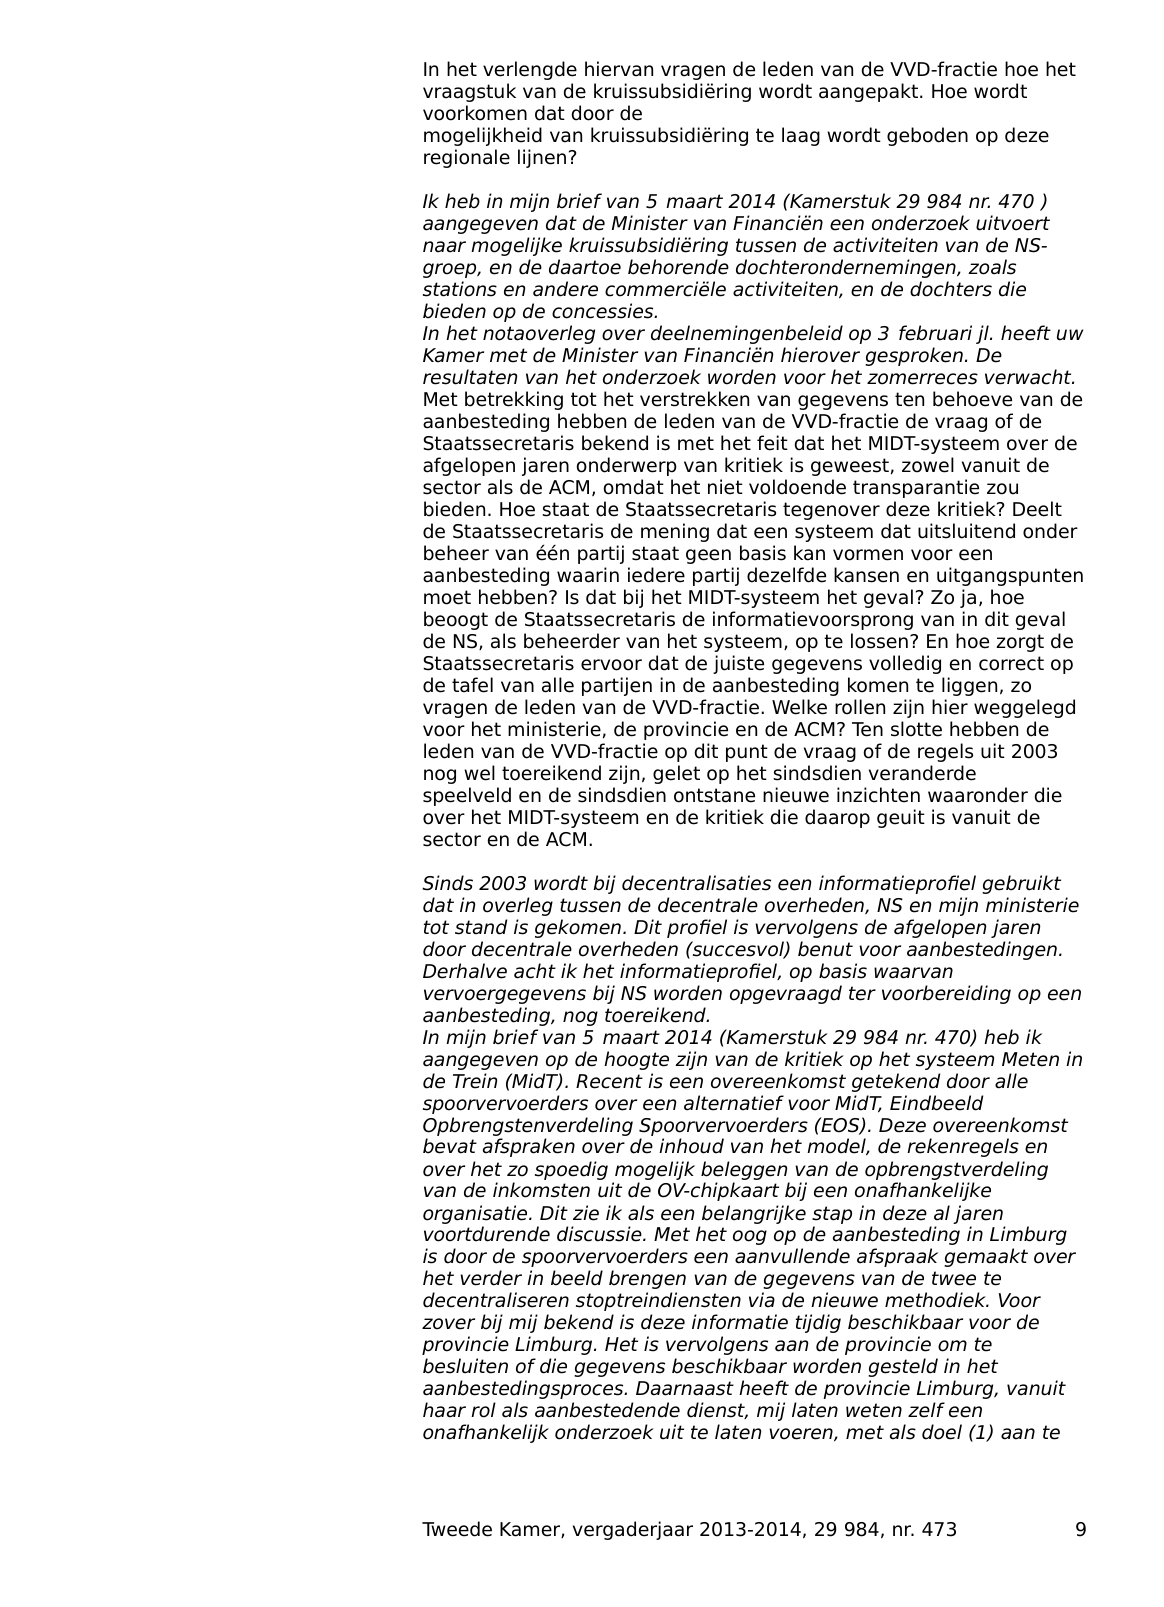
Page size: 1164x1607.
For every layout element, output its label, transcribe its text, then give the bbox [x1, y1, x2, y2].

text In het verlengde hiervan vragen de leden van de VVD-fractie hoe het vraagstuk van de kruissubsidiëring wordt aangepakt. Hoe wordt voorkomen dat door de [422, 59, 1087, 125]
text In het notaoverleg over deelnemingenbeleid op 3 februari jl. heeft uw Kamer met de Minister van Financiën hierover gesproken. De resultaten van het onderzoek worden voor het zomerreces verwacht. [422, 323, 1087, 389]
text Sinds 2003 wordt bij decentralisaties een informatieprofiel gebruikt dat in overleg tussen de decentrale overheden, NS en mijn ministerie tot stand is gekomen. Dit profiel is vervolgens de afgelopen jaren door decentrale overheden (succesvol) benut voor aanbestedingen. Derhalve acht ik het informatieprofiel, op basis waarvan vervoergegevens bij NS worden opgevraagd ter voorbereiding op een aanbesteding, nog toereikend. [422, 873, 1087, 1027]
text mogelijkheid van kruissubsidiëring te laag wordt geboden op deze regionale lijnen? [422, 125, 1087, 169]
text Met betrekking tot het verstrekken van gegevens ten behoeve van de aanbesteding hebben de leden van de VVD-fractie de vraag of de Staatssecretaris bekend is met het feit dat het MIDT-systeem over de afgelopen jaren onderwerp van kritiek is geweest, zowel vanuit de sector als de ACM, omdat het niet voldoende transparantie zou bieden. Hoe staat de Staatssecretaris tegenover deze kritiek? Deelt de Staatssecretaris de mening dat een systeem dat uitsluitend onder beheer van één partij staat geen basis kan vormen voor een aanbesteding waarin iedere partij dezelfde kansen en uitgangspunten moet hebben? Is dat bij het MIDT-systeem het geval? Zo ja, hoe beoogt de Staatssecretaris de informatievoorsprong van in dit geval de NS, als beheerder van het systeem, op te lossen? En hoe zorgt de Staatssecretaris ervoor dat de juiste gegevens volledig en correct op de tafel van alle partijen in de aanbesteding komen te liggen, zo vragen de leden van de VVD-fractie. Welke rollen zijn hier weggelegd voor het ministerie, de provincie en de ACM? Ten slotte hebben de leden van de VVD-fractie op dit punt de vraag of de regels uit 2003 nog wel toereikend zijn, gelet op het sindsdien veranderde [422, 389, 1087, 784]
text Ik heb in mijn brief van 5 maart 2014 (Kamerstuk 29 984 nr. 470 ) aangegeven dat de Minister van Financiën een onderzoek uitvoert naar mogelijke kruissubsidiëring tussen de activiteiten van de NS-groep, en de daartoe behorende dochterondernemingen, zoals stations en andere commerciële activiteiten, en de dochters die bieden op de concessies. [422, 191, 1087, 323]
text In mijn brief van 5 maart 2014 (Kamerstuk 29 984 nr. 470) heb ik aangegeven op de hoogte zijn van de kritiek op het systeem Meten in de Trein (MidT). Recent is een overeenkomst getekend door alle spoorvervoerders over een alternatief voor MidT, Eindbeeld Opbrengstenverdeling Spoorvervoerders (EOS). Deze overeenkomst bevat afspraken over de inhoud van het model, de rekenregels en over het zo spoedig mogelijk beleggen van de opbrengstverdeling van de inkomsten uit de OV-chipkaart bij een onafhankelijke organisatie. Dit zie ik als een belangrijke stap in deze al jaren voortdurende discussie. Met het oog op de aanbesteding in Limburg is door de spoorvervoerders een aanvullende afspraak gemaakt over het verder in beeld brengen van de gegevens van de twee te decentraliseren stoptreindiensten via de nieuwe methodiek. Voor zover bij mij bekend is deze informatie tijdig beschikbaar voor de provincie Limburg. Het is vervolgens aan de provincie om te besluiten of die gegevens beschikbaar worden gesteld in het aanbestedingsproces. Daarnaast heeft de provincie Limburg, vanuit haar rol als aanbestedende dienst, mij laten weten zelf een onafhankelijk onderzoek uit te laten voeren, met als doel (1) aan te [422, 1027, 1087, 1444]
text speelveld en de sindsdien ontstane nieuwe inzichten waaronder die over het MIDT-systeem en de kritiek die daarop geuit is vanuit de sector en de ACM. [422, 784, 1087, 851]
